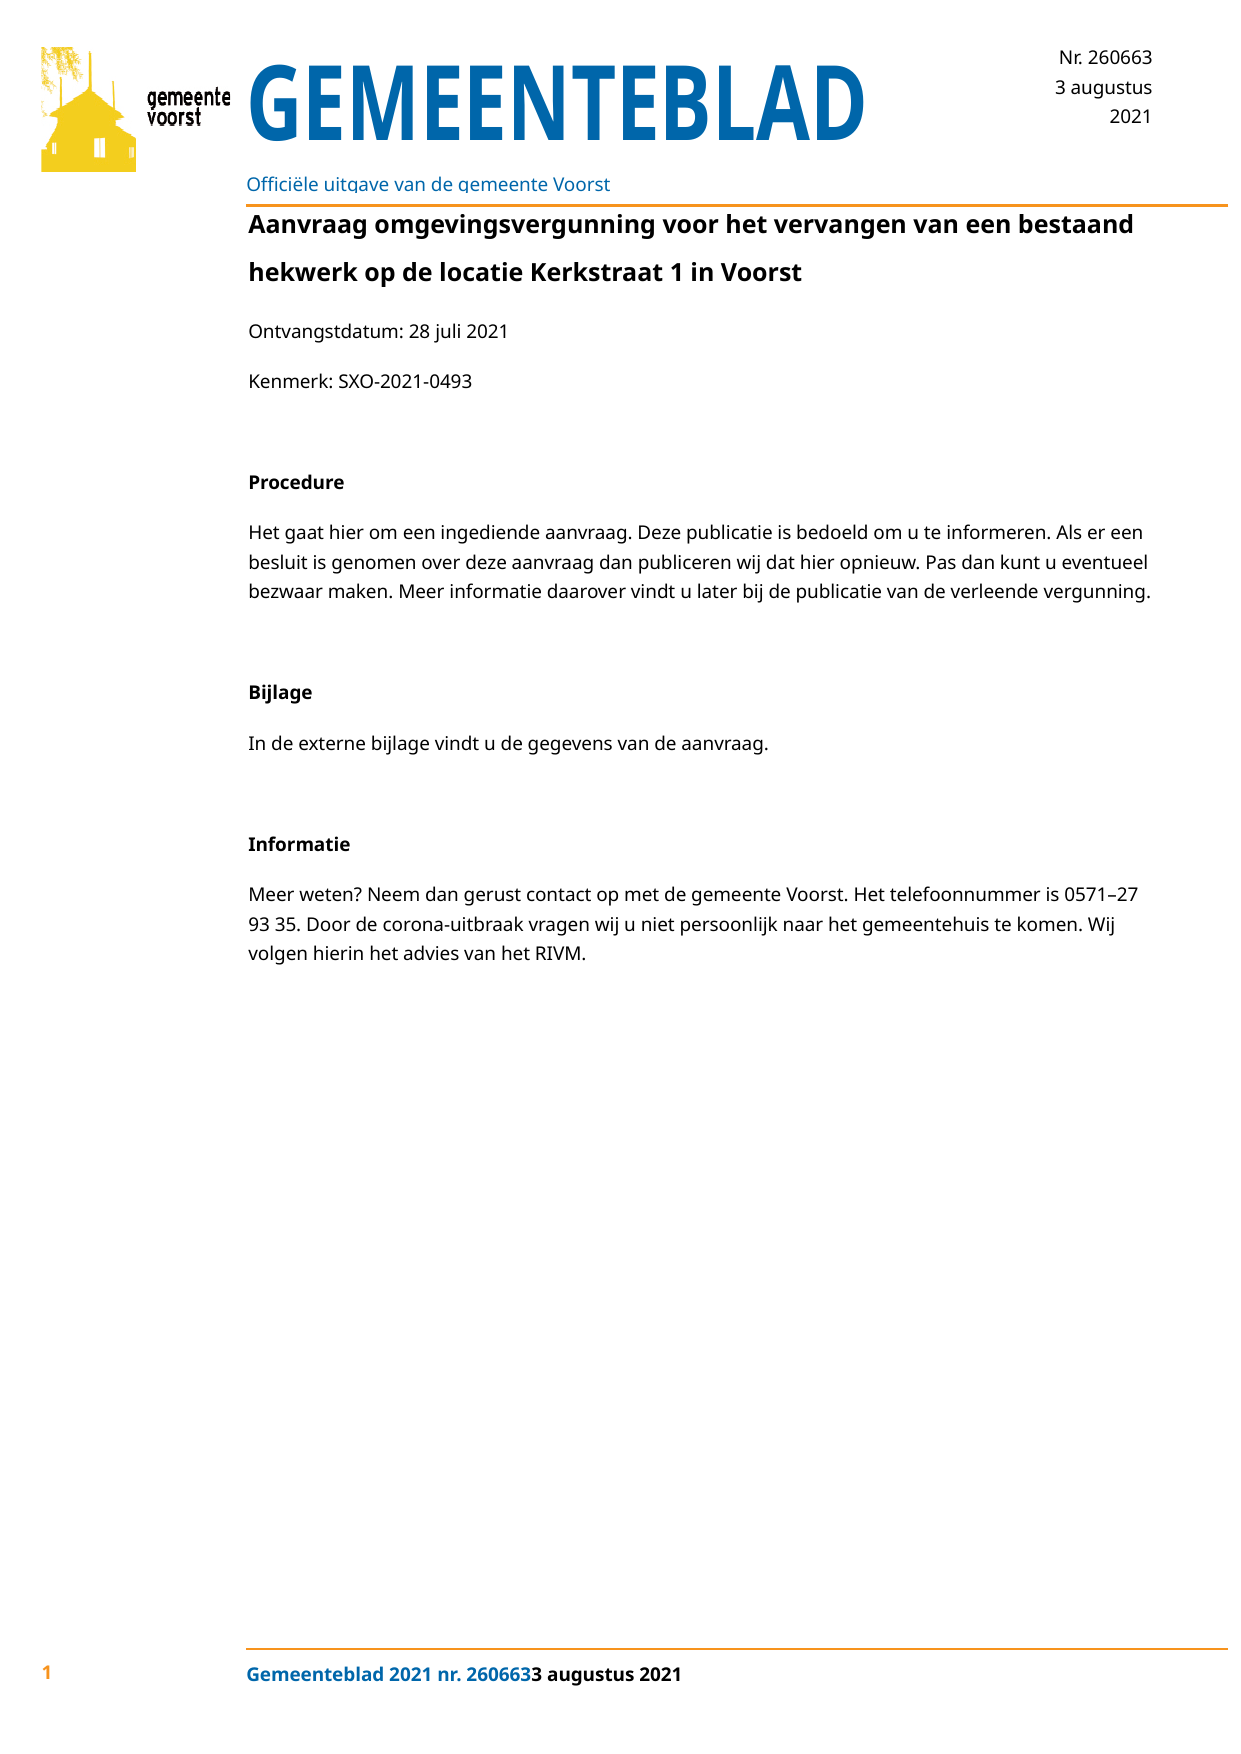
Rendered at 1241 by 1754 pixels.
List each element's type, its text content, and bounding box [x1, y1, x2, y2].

text Bijlage [248, 679, 1152, 705]
text Ontvangstdatum: 28 juli 2021 [248, 318, 1152, 344]
text Procedure [248, 469, 1152, 495]
text Informatie [248, 831, 1152, 857]
text Meer weten? Neem dan gerust contact op met de gemeente Voorst. Het telefoonnummer is 0571–27 93 35. Door de corona-uitbraak vragen wij u niet persoonlijk naar het gemeentehuis te komen. Wij volgen hierin het advies van het RIVM. [248, 881, 1152, 966]
picture [41, 47, 231, 172]
text Kenmerk: SXO-2021-0493 [248, 368, 1152, 394]
text Aanvraag omgevingsvergunning voor het vervangen van een bestaand hekwerk op de locatie Kerkstraat 1 in Voorst [248, 207, 1152, 288]
text Het gaat hier om een ingediende aanvraag. Deze publicatie is bedoeld om u te informeren. Als er een besluit is genomen over deze aanvraag dan publiceren wij dat hier opnieuw. Pas dan kunt u eventueel bezwaar maken. Meer informatie daarover vindt u later bij de publicatie van de verleende vergunning. [248, 519, 1152, 604]
text In de externe bijlage vindt u de gegevens van de aanvraag. [248, 730, 1152, 756]
